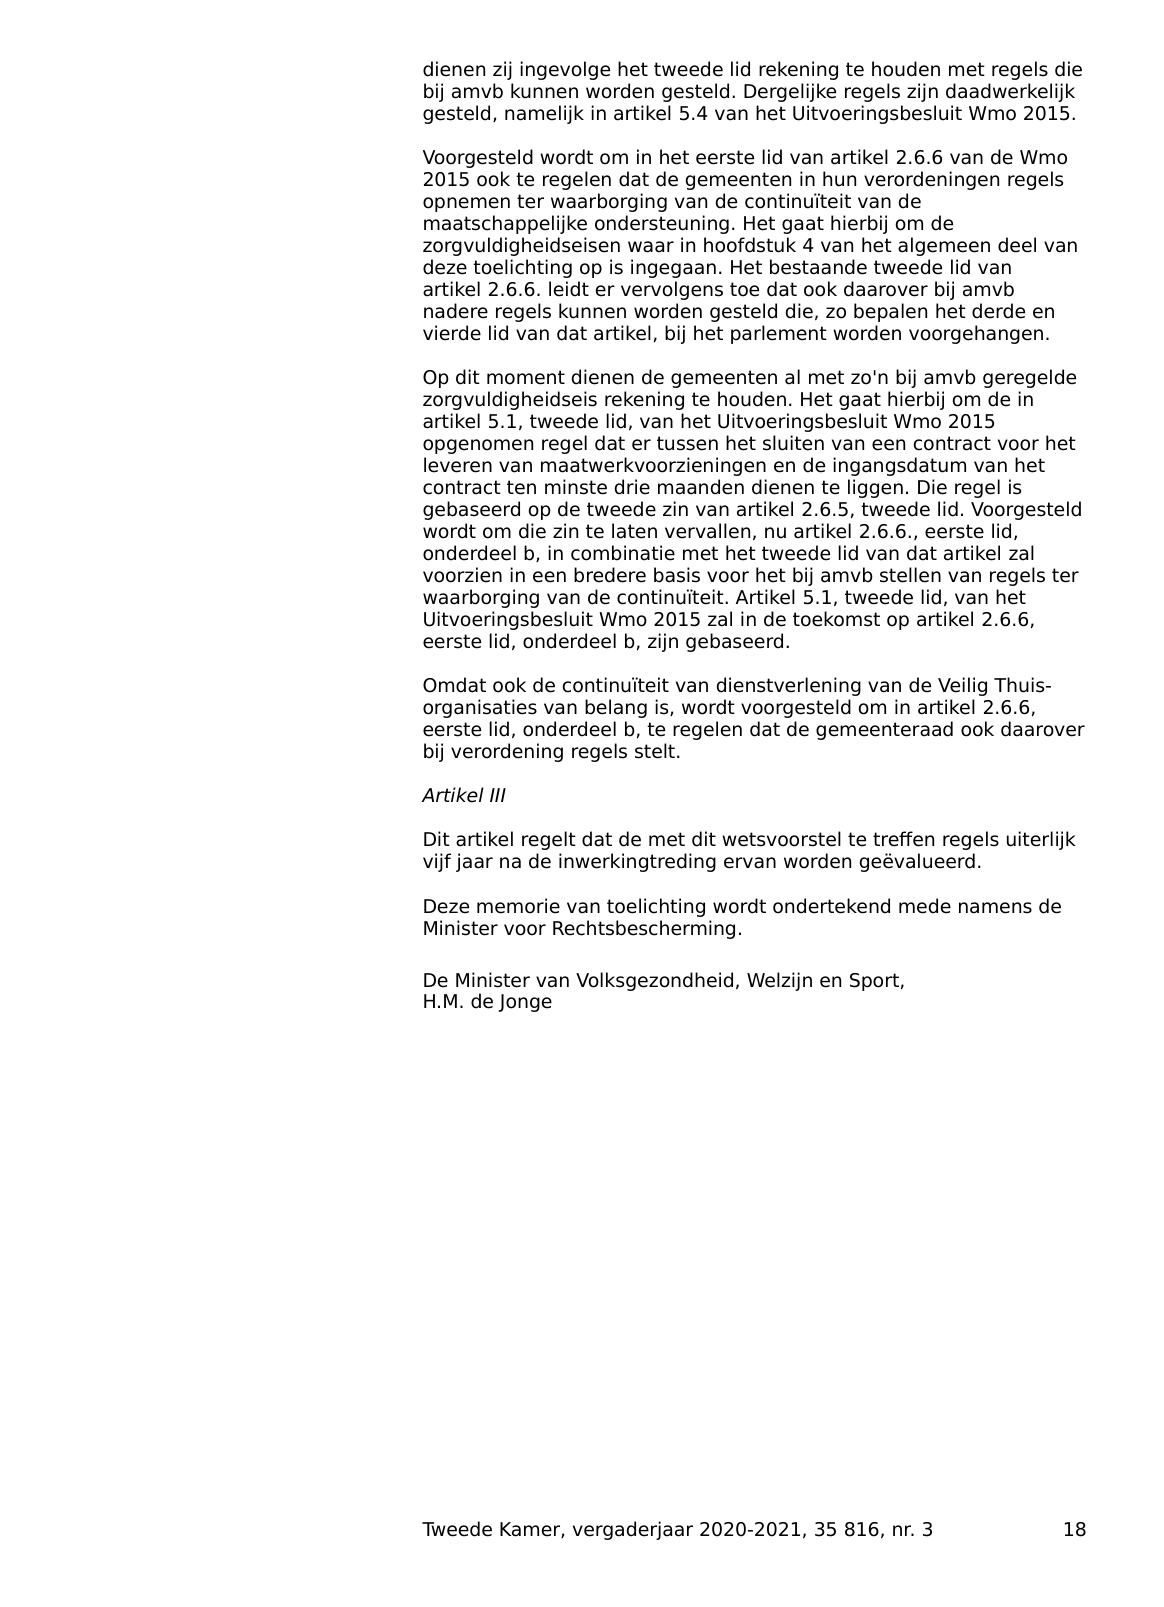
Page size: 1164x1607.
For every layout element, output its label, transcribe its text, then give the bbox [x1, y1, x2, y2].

text De Minister van Volksgezondheid, Welzijn en Sport, H.M. de Jonge [422, 969, 1087, 1013]
subtitle Artikel III [422, 785, 1087, 807]
text Omdat ook de continuïteit van dienstverlening van de Veilig Thuis-organisaties van belang is, wordt voorgesteld om in artikel 2.6.6, eerste lid, onderdeel b, te regelen dat de gemeenteraad ook daarover bij verordening regels stelt. [422, 675, 1087, 763]
text Deze memorie van toelichting wordt ondertekend mede namens de Minister voor Rechtsbescherming. [422, 896, 1087, 939]
text Op dit moment dienen de gemeenten al met zo'n bij amvb geregelde zorgvuldigheidseis rekening te houden. Het gaat hierbij om de in artikel 5.1, tweede lid, van het Uitvoeringsbesluit Wmo 2015 opgenomen regel dat er tussen het sluiten van een contract voor het leveren van maatwerkvoorzieningen en de ingangsdatum van het contract ten minste drie maanden dienen te liggen. Die regel is gebaseerd op de tweede zin van artikel 2.6.5, tweede lid. Voorgesteld wordt om die zin te laten vervallen, nu artikel 2.6.6., eerste lid, onderdeel b, in combinatie met het tweede lid van dat artikel zal voorzien in een bredere basis voor het bij amvb stellen van regels ter waarborging van de continuïteit. Artikel 5.1, tweede lid, van het Uitvoeringsbesluit Wmo 2015 zal in de toekomst op artikel 2.6.6, eerste lid, onderdeel b, zijn gebaseerd. [422, 367, 1087, 653]
text Voorgesteld wordt om in het eerste lid van artikel 2.6.6 van de Wmo 2015 ook te regelen dat de gemeenten in hun verordeningen regels opnemen ter waarborging van de continuïteit van de maatschappelijke ondersteuning. Het gaat hierbij om de zorgvuldigheidseisen waar in hoofdstuk 4 van het algemeen deel van deze toelichting op is ingegaan. Het bestaande tweede lid van artikel 2.6.6. leidt er vervolgens toe dat ook daarover bij amvb nadere regels kunnen worden gesteld die, zo bepalen het derde en vierde lid van dat artikel, bij het parlement worden voorgehangen. [422, 147, 1087, 345]
text Dit artikel regelt dat de met dit wetsvoorstel te treffen regels uiterlijk vijf jaar na de inwerkingtreding ervan worden geëvalueerd. [422, 829, 1087, 873]
text dienen zij ingevolge het tweede lid rekening te houden met regels die bij amvb kunnen worden gesteld. Dergelijke regels zijn daadwerkelijk gesteld, namelijk in artikel 5.4 van het Uitvoeringsbesluit Wmo 2015. [422, 59, 1087, 125]
